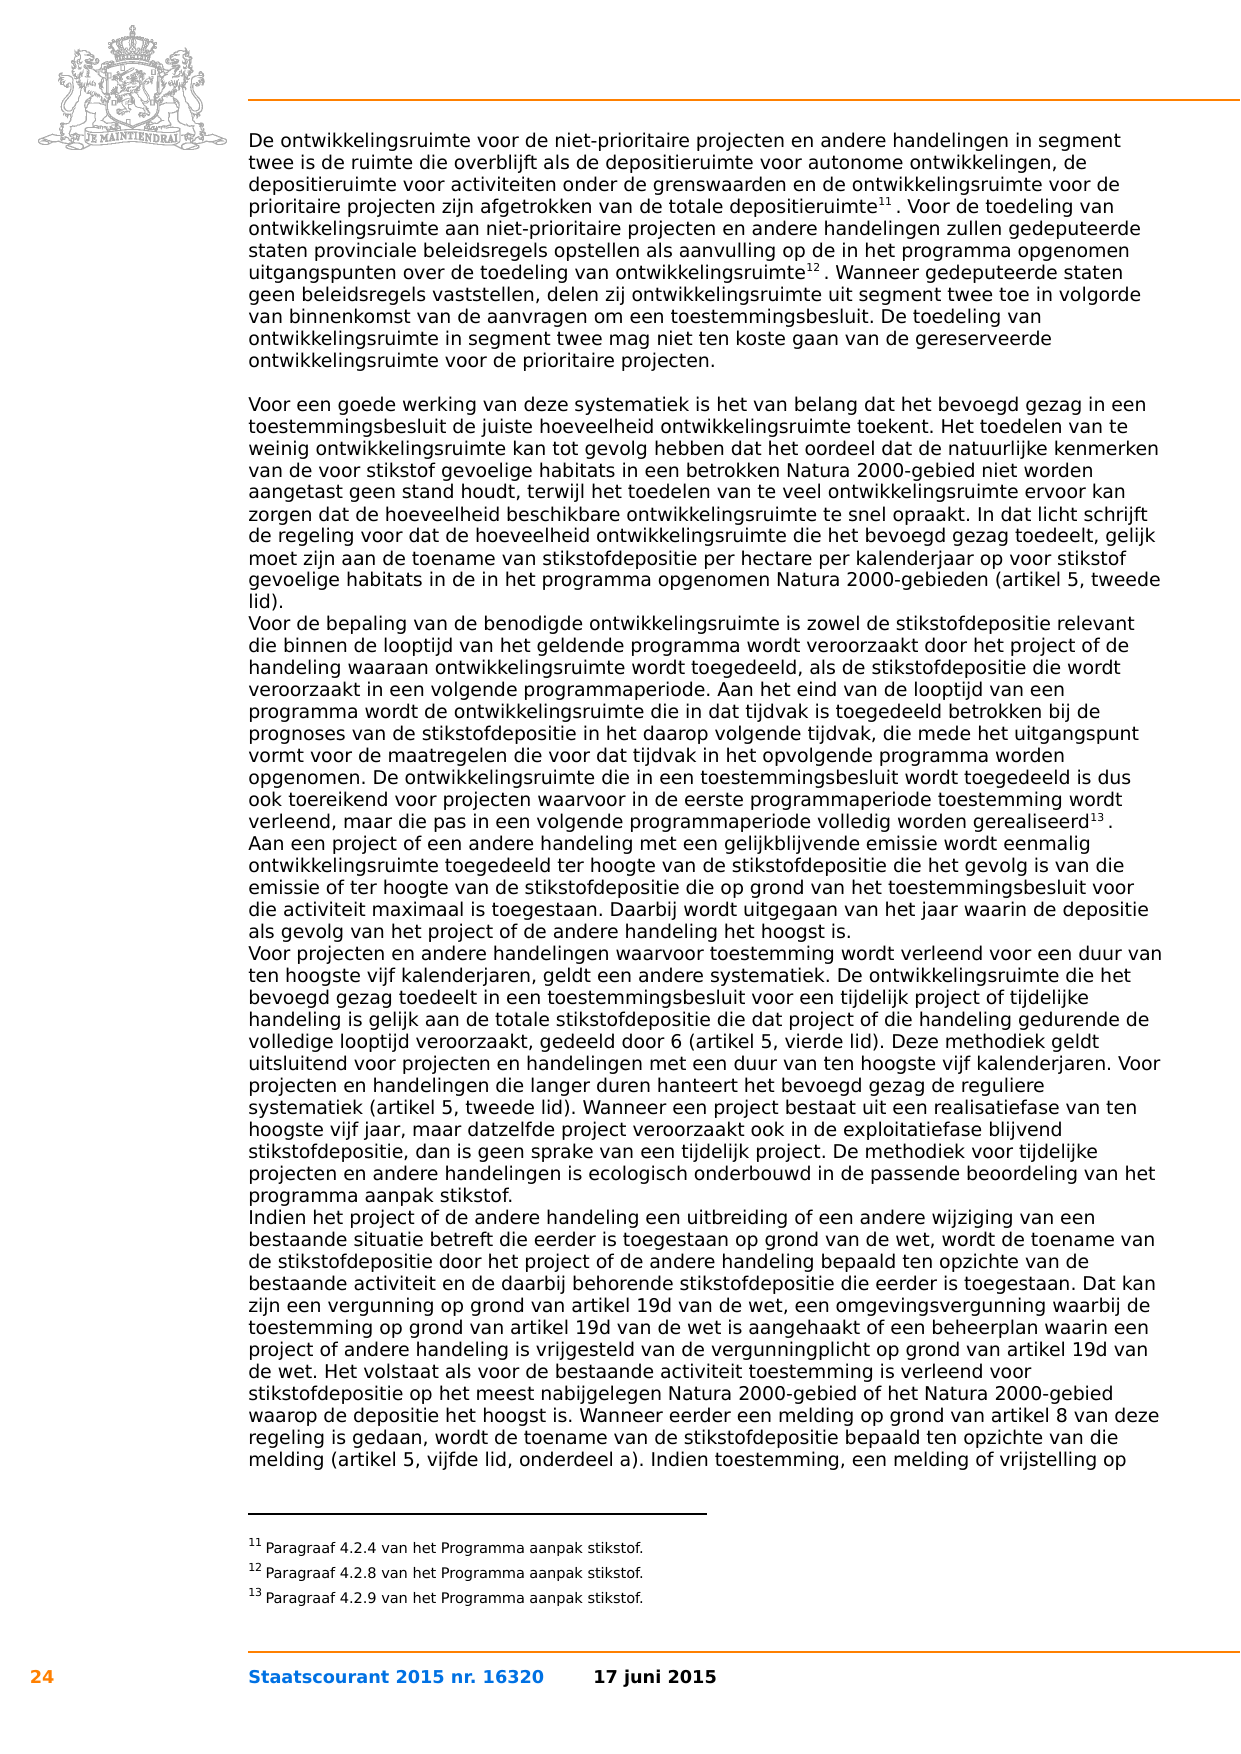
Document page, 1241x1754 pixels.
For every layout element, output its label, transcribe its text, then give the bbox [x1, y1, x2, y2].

text Voor de bepaling van de benodigde ontwikkelingsruimte is zowel de stikstofdepositie relevant die binnen de looptijd van het geldende programma wordt veroorzaakt door het project of de handeling waaraan ontwikkelingsruimte wordt toegedeeld, als de stikstofdepositie die wordt veroorzaakt in een volgende programmaperiode. Aan het eind van de looptijd van een programma wordt de ontwikkelingsruimte die in dat tijdvak is toegedeeld betrokken bij de prognoses van de stikstofdepositie in het daarop volgende tijdvak, die mede het uitgangspunt vormt voor de maatregelen die voor dat tijdvak in het opvolgende programma worden opgenomen. De ontwikkelingsruimte die in een toestemmingsbesluit wordt toegedeeld is dus ook toereikend voor projecten waarvoor in de eerste programmaperiode toestemming wordt verleend, maar die pas in een volgende programmaperiode volledig worden gerealiseerd. [248, 613, 1163, 833]
text Aan een project of een andere handeling met een gelijkblijvende emissie wordt eenmalig ontwikkelingsruimte toegedeeld ter hoogte van de stikstofdepositie die het gevolg is van die emissie of ter hoogte van de stikstofdepositie die op grond van het toestemmingsbesluit voor die activiteit maximaal is toegestaan. Daarbij wordt uitgegaan van het jaar waarin de depositie als gevolg van het project of de andere handeling het hoogst is. [248, 833, 1163, 943]
text Voor een goede werking van deze systematiek is het van belang dat het bevoegd gezag in een toestemmingsbesluit de juiste hoeveelheid ontwikkelingsruimte toekent. Het toedelen van te weinig ontwikkelingsruimte kan tot gevolg hebben dat het oordeel dat de natuurlijke kenmerken van de voor stikstof gevoelige habitats in een betrokken Natura 2000-gebied niet worden aangetast geen stand houdt, terwijl het toedelen van te veel ontwikkelingsruimte ervoor kan zorgen dat de hoeveelheid beschikbare ontwikkelingsruimte te snel opraakt. In dat licht schrijft de regeling voor dat de hoeveelheid ontwikkelingsruimte die het bevoegd gezag toedeelt, gelijk moet zijn aan de toename van stikstofdepositie per hectare per kalenderjaar op voor stikstof gevoelige habitats in de in het programma opgenomen Natura 2000-gebieden (artikel 5, tweede lid). [248, 393, 1163, 613]
text Indien het project of de andere handeling een uitbreiding of een andere wijziging van een bestaande situatie betreft die eerder is toegestaan op grond van de wet, wordt de toename van de stikstofdepositie door het project of de andere handeling bepaald ten opzichte van de bestaande activiteit en de daarbij behorende stikstofdepositie die eerder is toegestaan. Dat kan zijn een vergunning op grond van artikel 19d van de wet, een omgevingsvergunning waarbij de toestemming op grond van artikel 19d van de wet is aangehaakt of een beheerplan waarin een project of andere handeling is vrijgesteld van de vergunningplicht op grond van artikel 19d van de wet. Het volstaat als voor de bestaande activiteit toestemming is verleend voor stikstofdepositie op het meest nabijgelegen Natura 2000-gebied of het Natura 2000-gebied waarop de depositie het hoogst is. Wanneer eerder een melding op grond van artikel 8 van deze regeling is gedaan, wordt de toename van de stikstofdepositie bepaald ten opzichte van die melding (artikel 5, vijfde lid, onderdeel a). Indien toestemming, een melding of vrijstelling op [248, 1207, 1163, 1471]
text De ontwikkelingsruimte voor de niet-prioritaire projecten en andere handelingen in segment twee is de ruimte die overblijft als de depositieruimte voor autonome ontwikkelingen, de depositieruimte voor activiteiten onder de grenswaarden en de ontwikkelingsruimte voor de prioritaire projecten zijn afgetrokken van de totale depositieruimte. Voor de toedeling van ontwikkelingsruimte aan niet-prioritaire projecten en andere handelingen zullen gedeputeerde staten provinciale beleidsregels opstellen als aanvulling op de in het programma opgenomen uitgangspunten over de toedeling van ontwikkelingsruimte. Wanneer gedeputeerde staten geen beleidsregels vaststellen, delen zij ontwikkelingsruimte uit segment twee toe in volgorde van binnenkomst van de aanvragen om een toestemmingsbesluit. De toedeling van ontwikkelingsruimte in segment twee mag niet ten koste gaan van de gereserveerde ontwikkelingsruimte voor de prioritaire projecten. [248, 130, 1163, 372]
text Paragraaf 4.2.9 van het Programma aanpak stikstof. [248, 1586, 1163, 1608]
text Paragraaf 4.2.4 van het Programma aanpak stikstof. [248, 1536, 1163, 1558]
text Paragraaf 4.2.8 van het Programma aanpak stikstof. [248, 1561, 1163, 1583]
text Voor projecten en andere handelingen waarvoor toestemming wordt verleend voor een duur van ten hoogste vijf kalenderjaren, geldt een andere systematiek. De ontwikkelingsruimte die het bevoegd gezag toedeelt in een toestemmingsbesluit voor een tijdelijk project of tijdelijke handeling is gelijk aan de totale stikstofdepositie die dat project of die handeling gedurende de volledige looptijd veroorzaakt, gedeeld door 6 (artikel 5, vierde lid). Deze methodiek geldt uitsluitend voor projecten en handelingen met een duur van ten hoogste vijf kalenderjaren. Voor projecten en handelingen die langer duren hanteert het bevoegd gezag de reguliere systematiek (artikel 5, tweede lid). Wanneer een project bestaat uit een realisatiefase van ten hoogste vijf jaar, maar datzelfde project veroorzaakt ook in de exploitatiefase blijvend stikstofdepositie, dan is geen sprake van een tijdelijk project. De methodiek voor tijdelijke projecten en andere handelingen is ecologisch onderbouwd in de passende beoordeling van het programma aanpak stikstof. [248, 943, 1163, 1207]
picture [38, 25, 227, 150]
